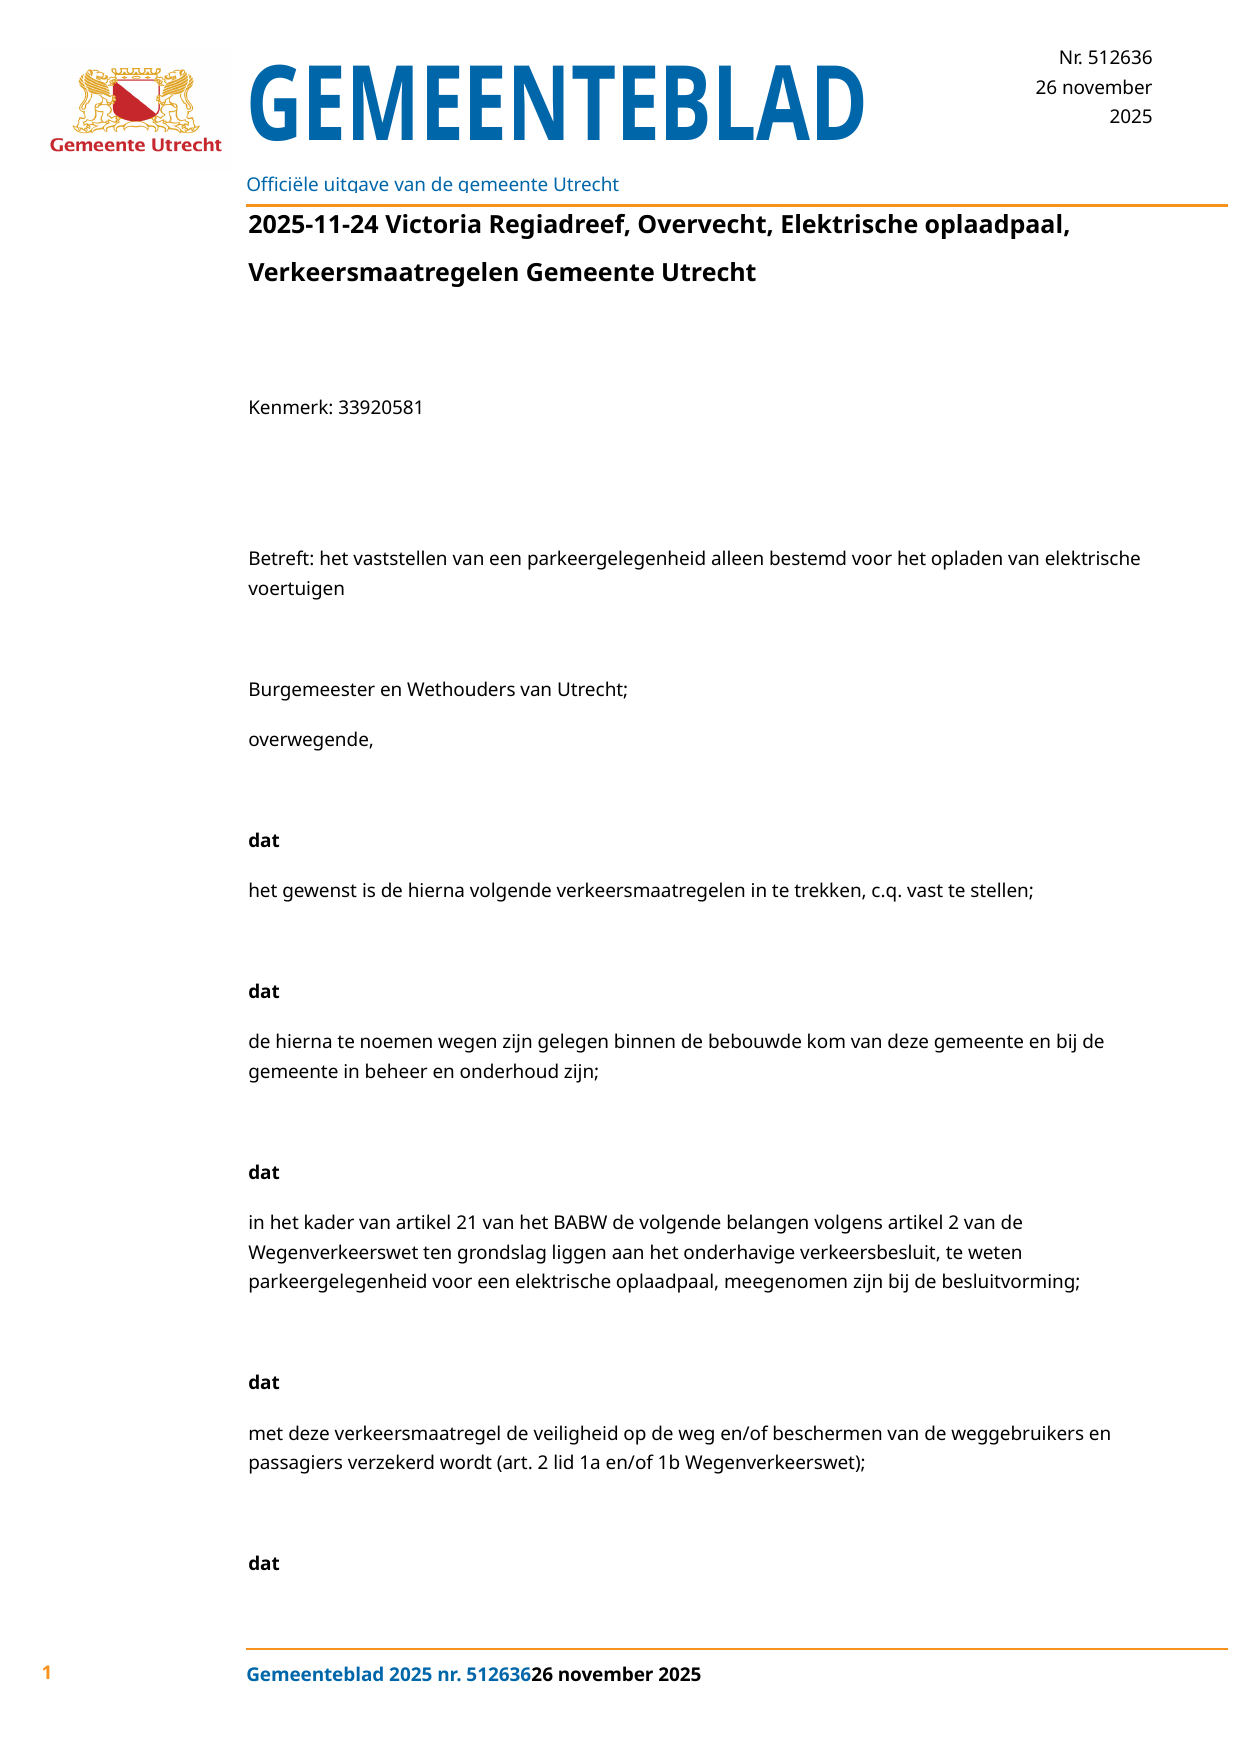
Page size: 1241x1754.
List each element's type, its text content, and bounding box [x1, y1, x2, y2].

text de hierna te noemen wegen zijn gelegen binnen de bebouwde kom van deze gemeente en bij de gemeente in beheer en onderhoud zijn; [248, 1029, 1152, 1084]
picture [41, 47, 231, 172]
text Betreft: het vaststellen van een parkeergelegenheid alleen bestemd voor het opladen van elektrische voertuigen [248, 545, 1152, 601]
text in het kader van artikel 21 van het BABW de volgende belangen volgens artikel 2 van de Wegenverkeerswet ten grondslag liggen aan het onderhavige verkeersbesluit, te weten parkeergelegenheid voor een elektrische oplaadpaal, meegenomen zijn bij de besluitvorming; [248, 1209, 1152, 1294]
text dat [248, 1550, 1152, 1576]
text dat [248, 1159, 1152, 1185]
text met deze verkeersmaatregel de veiligheid op de weg en/of beschermen van de weggebruikers en passagiers verzekerd wordt (art. 2 lid 1a en/of 1b Wegenverkeerswet); [248, 1420, 1152, 1475]
text Kenmerk: 33920581 [248, 394, 1152, 420]
text 2025-11-24 Victoria Regiadreef, Overvecht, Elektrische oplaadpaal, Verkeersmaatregelen Gemeente Utrecht [248, 207, 1152, 288]
text Burgemeester en Wethouders van Utrecht; [248, 676, 1152, 701]
text het gewenst is de hierna volgende verkeersmaatregelen in te trekken, c.q. vast te stellen; [248, 877, 1152, 903]
text dat [248, 827, 1152, 853]
text overwegende, [248, 726, 1152, 752]
text dat [248, 978, 1152, 1004]
text dat [248, 1369, 1152, 1395]
